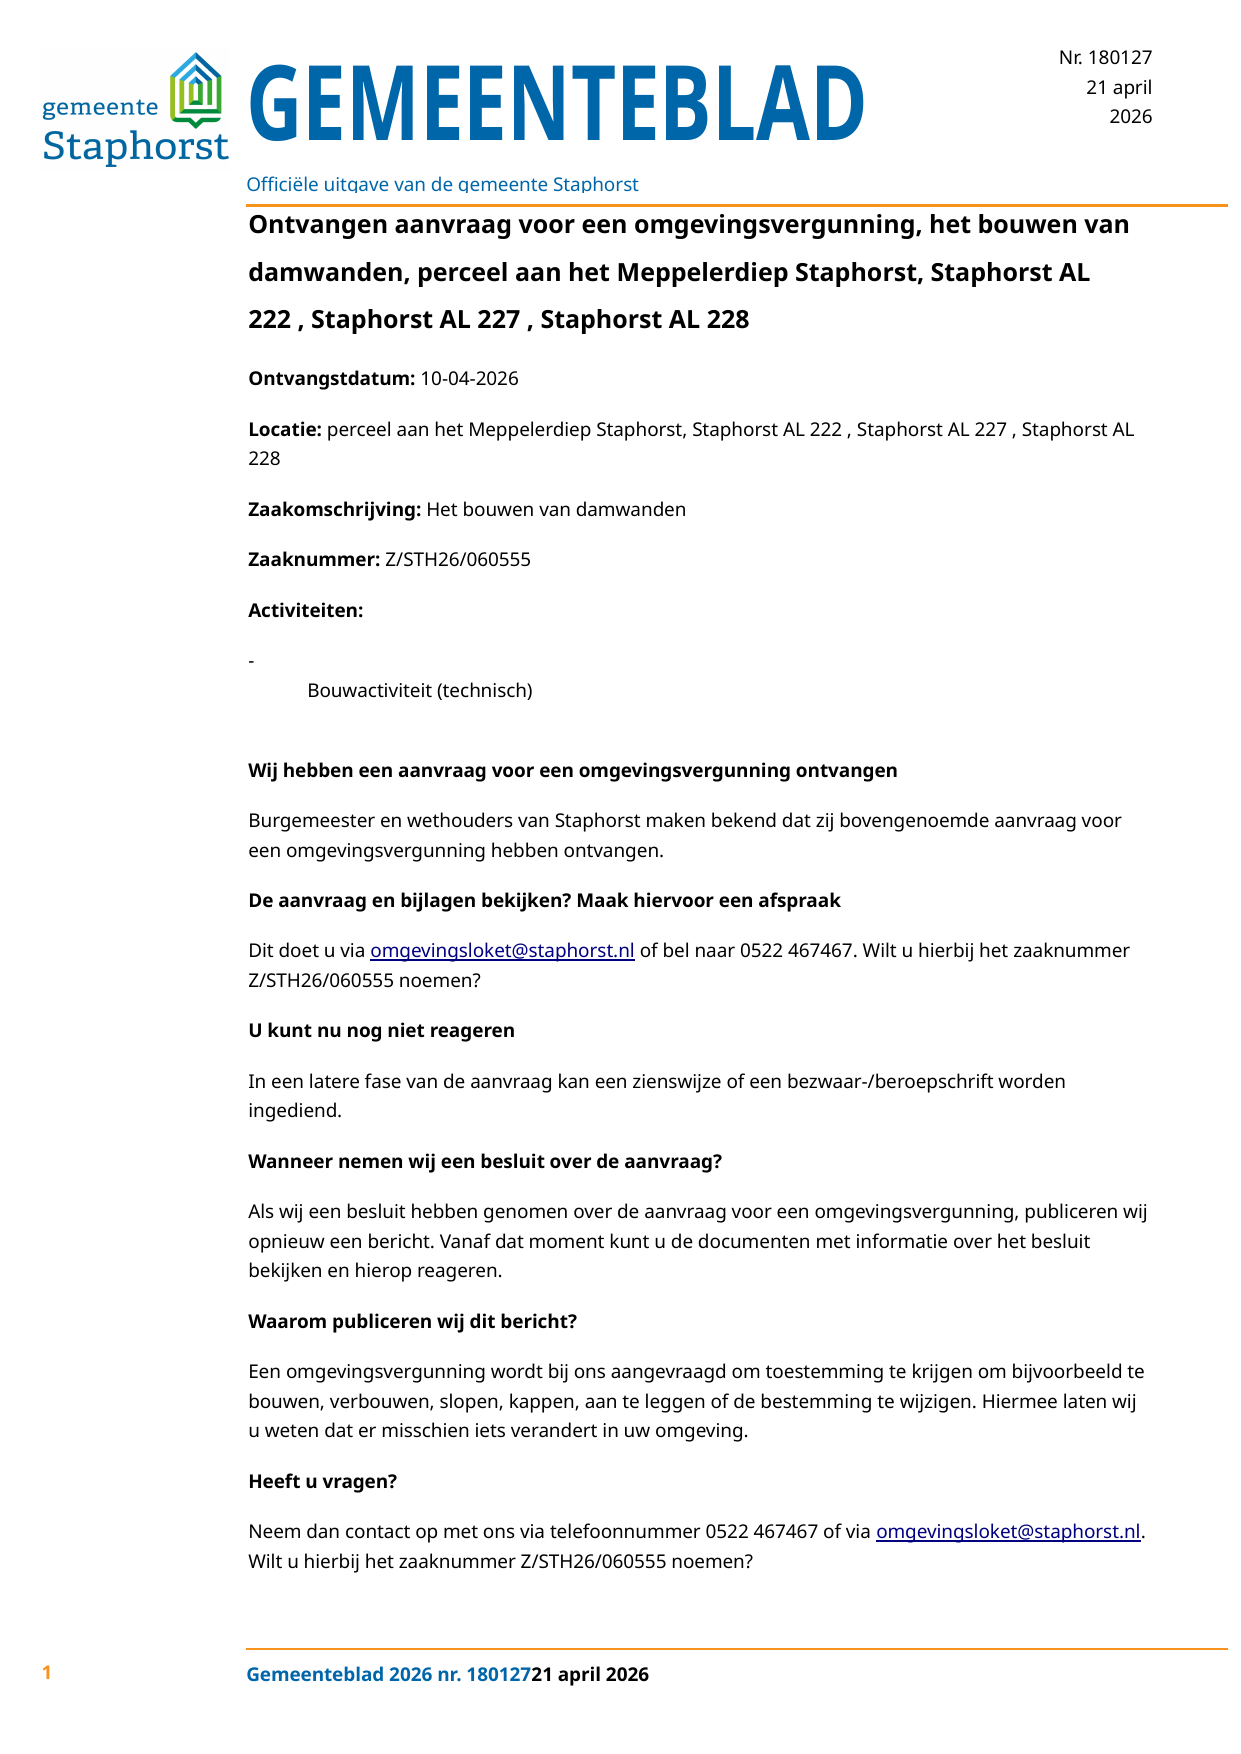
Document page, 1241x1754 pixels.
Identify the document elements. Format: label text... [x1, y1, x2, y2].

text In een latere fase van de aanvraag kan een zienswijze of een bezwaar-/beroepschrift worden ingediend. [248, 1068, 1152, 1123]
text De aanvraag en bijlagen bekijken? Maak hiervoor een afspraak [248, 887, 1152, 913]
text U kunt nu nog niet reageren [248, 1018, 1152, 1043]
text Waarom publiceren wij dit bericht? [248, 1308, 1152, 1334]
text Neem dan contact op met ons via telefoonnummer 0522 467467 of via omgevingsloket@staphorst.nl. Wilt u hierbij het zaaknummer Z/STH26/060555 noemen? [248, 1518, 1152, 1574]
text Als wij een besluit hebben genomen over de aanvraag voor een omgevingsvergunning, publiceren wij opnieuw een bericht. Vanaf dat moment kunt u de documenten met informatie over het besluit bekijken en hierop reageren. [248, 1198, 1152, 1283]
list Bouwactiviteit (technisch) [248, 677, 1152, 702]
text Een omgevingsvergunning wordt bij ons aangevraagd om toestemming te krijgen om bijvoorbeeld te bouwen, verbouwen, slopen, kappen, aan te leggen of de bestemming te wijzigen. Hiermee laten wij u weten dat er misschien iets verandert in uw omgeving. [248, 1358, 1152, 1443]
text Dit doet u via omgevingsloket@staphorst.nl of bel naar 0522 467467. Wilt u hierbij het zaaknummer Z/STH26/060555 noemen? [248, 938, 1152, 993]
text Zaakomschrijving: Het bouwen van damwanden [248, 496, 1152, 522]
text Ontvangen aanvraag voor een omgevingsvergunning, het bouwen van damwanden, perceel aan het Meppelerdiep Staphorst, Staphorst AL 222 , Staphorst AL 227 , Staphorst AL 228 [248, 207, 1152, 336]
text Activiteiten: [248, 597, 1152, 622]
text Locatie: perceel aan het Meppelerdiep Staphorst, Staphorst AL 222 , Staphorst AL 227 , Staphorst AL 228 [248, 416, 1152, 471]
text Heeft u vragen? [248, 1468, 1152, 1494]
text Zaaknummer: Z/STH26/060555 [248, 546, 1152, 572]
text Wanneer nemen wij een besluit over de aanvraag? [248, 1148, 1152, 1174]
text Ontvangstdatum: 10-04-2026 [248, 366, 1152, 391]
text Wij hebben een aanvraag voor een omgevingsvergunning ontvangen [248, 757, 1152, 782]
picture [41, 47, 231, 172]
text Burgemeester en wethouders van Staphorst maken bekend dat zij bovengenoemde aanvraag voor een omgevingsvergunning hebben ontvangen. [248, 807, 1152, 862]
